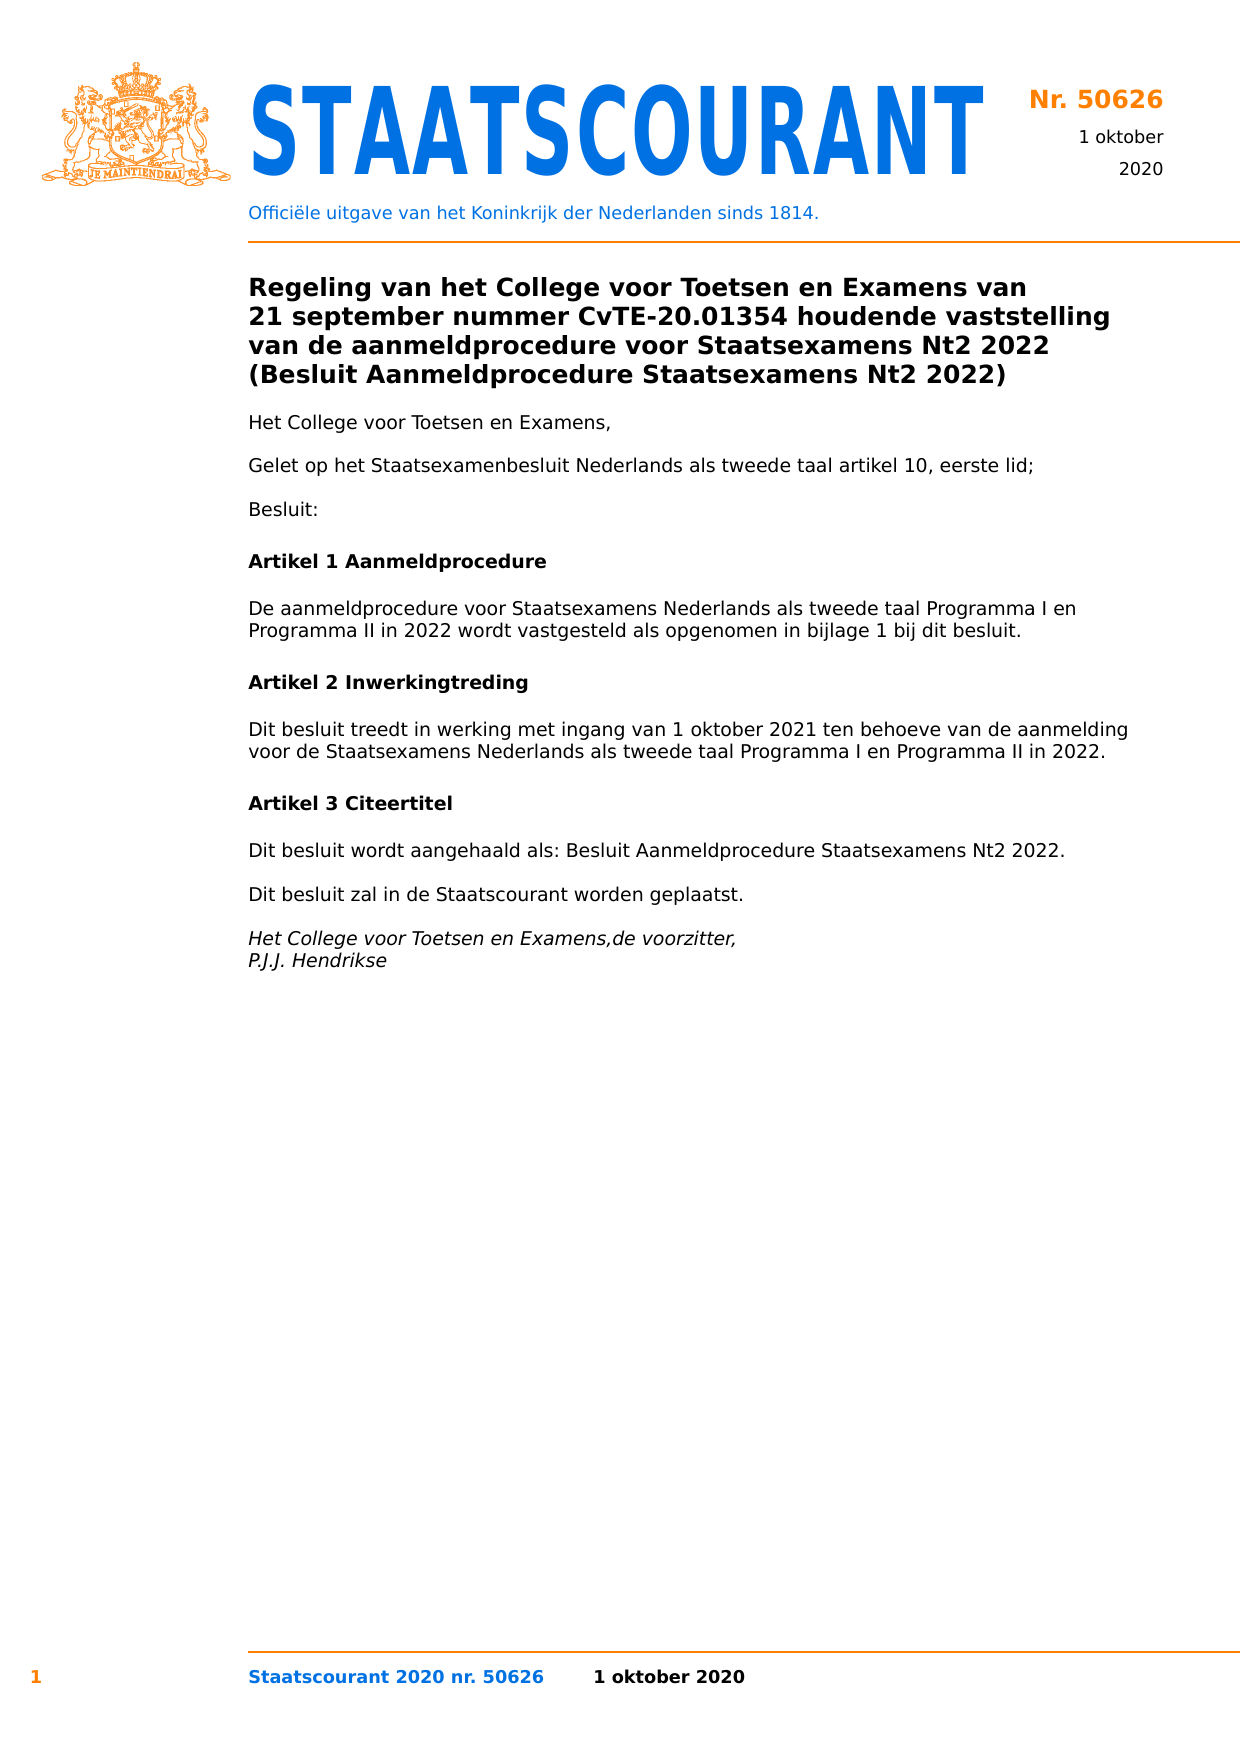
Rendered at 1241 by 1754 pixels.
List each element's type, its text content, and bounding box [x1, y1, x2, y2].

table_cell 1 oktober [998, 121, 1240, 153]
table_header [25, 62, 248, 241]
text Besluit: [248, 499, 1163, 521]
text Dit besluit treedt in werking met ingang van 1 oktober 2021 ten behoeve van de aanmelding voor de Staatsexamens Nederlands als tweede taal Programma I en Programma II in 2022. [248, 719, 1163, 763]
picture [41, 62, 231, 186]
text Gelet op het Staatsexamenbesluit Nederlands als tweede taal artikel 10, eerste lid; [248, 455, 1163, 477]
text Dit besluit wordt aangehaald als: Besluit Aanmeldprocedure Staatsexamens Nt2 2022. [248, 840, 1163, 862]
text Dit besluit zal in de Staatscourant worden geplaatst. [248, 884, 1163, 906]
subtitle Artikel 3 Citeertitel [248, 793, 1163, 815]
text Het College voor Toetsen en Examens,de voorzitter, P.J.J. Hendrikse [248, 928, 1163, 972]
table_cell Officiële uitgave van het Koninkrijk der Nederlanden sinds 1814. [248, 203, 1240, 241]
subtitle Regeling van het College voor Toetsen en Examens van 21 september nummer CvTE-20.01354 houdende vaststelling van de aanmeldprocedure voor Staatsexamens Nt2 2022 (Besluit Aanmeldprocedure Staatsexamens Nt2 2022) [248, 273, 1163, 390]
subtitle Artikel 2 Inwerkingtreding [248, 672, 1163, 694]
table_cell 2020 [998, 153, 1240, 203]
subtitle Artikel 1 Aanmeldprocedure [248, 551, 1163, 573]
text De aanmeldprocedure voor Staatsexamens Nederlands als tweede taal Programma I en Programma II in 2022 wordt vastgesteld als opgenomen in bijlage 1 bij dit besluit. [248, 598, 1163, 642]
table_header STAATSCOURANT [248, 62, 998, 203]
text Het College voor Toetsen en Examens, [248, 412, 1163, 433]
table_header Nr. 50626 [998, 62, 1240, 121]
